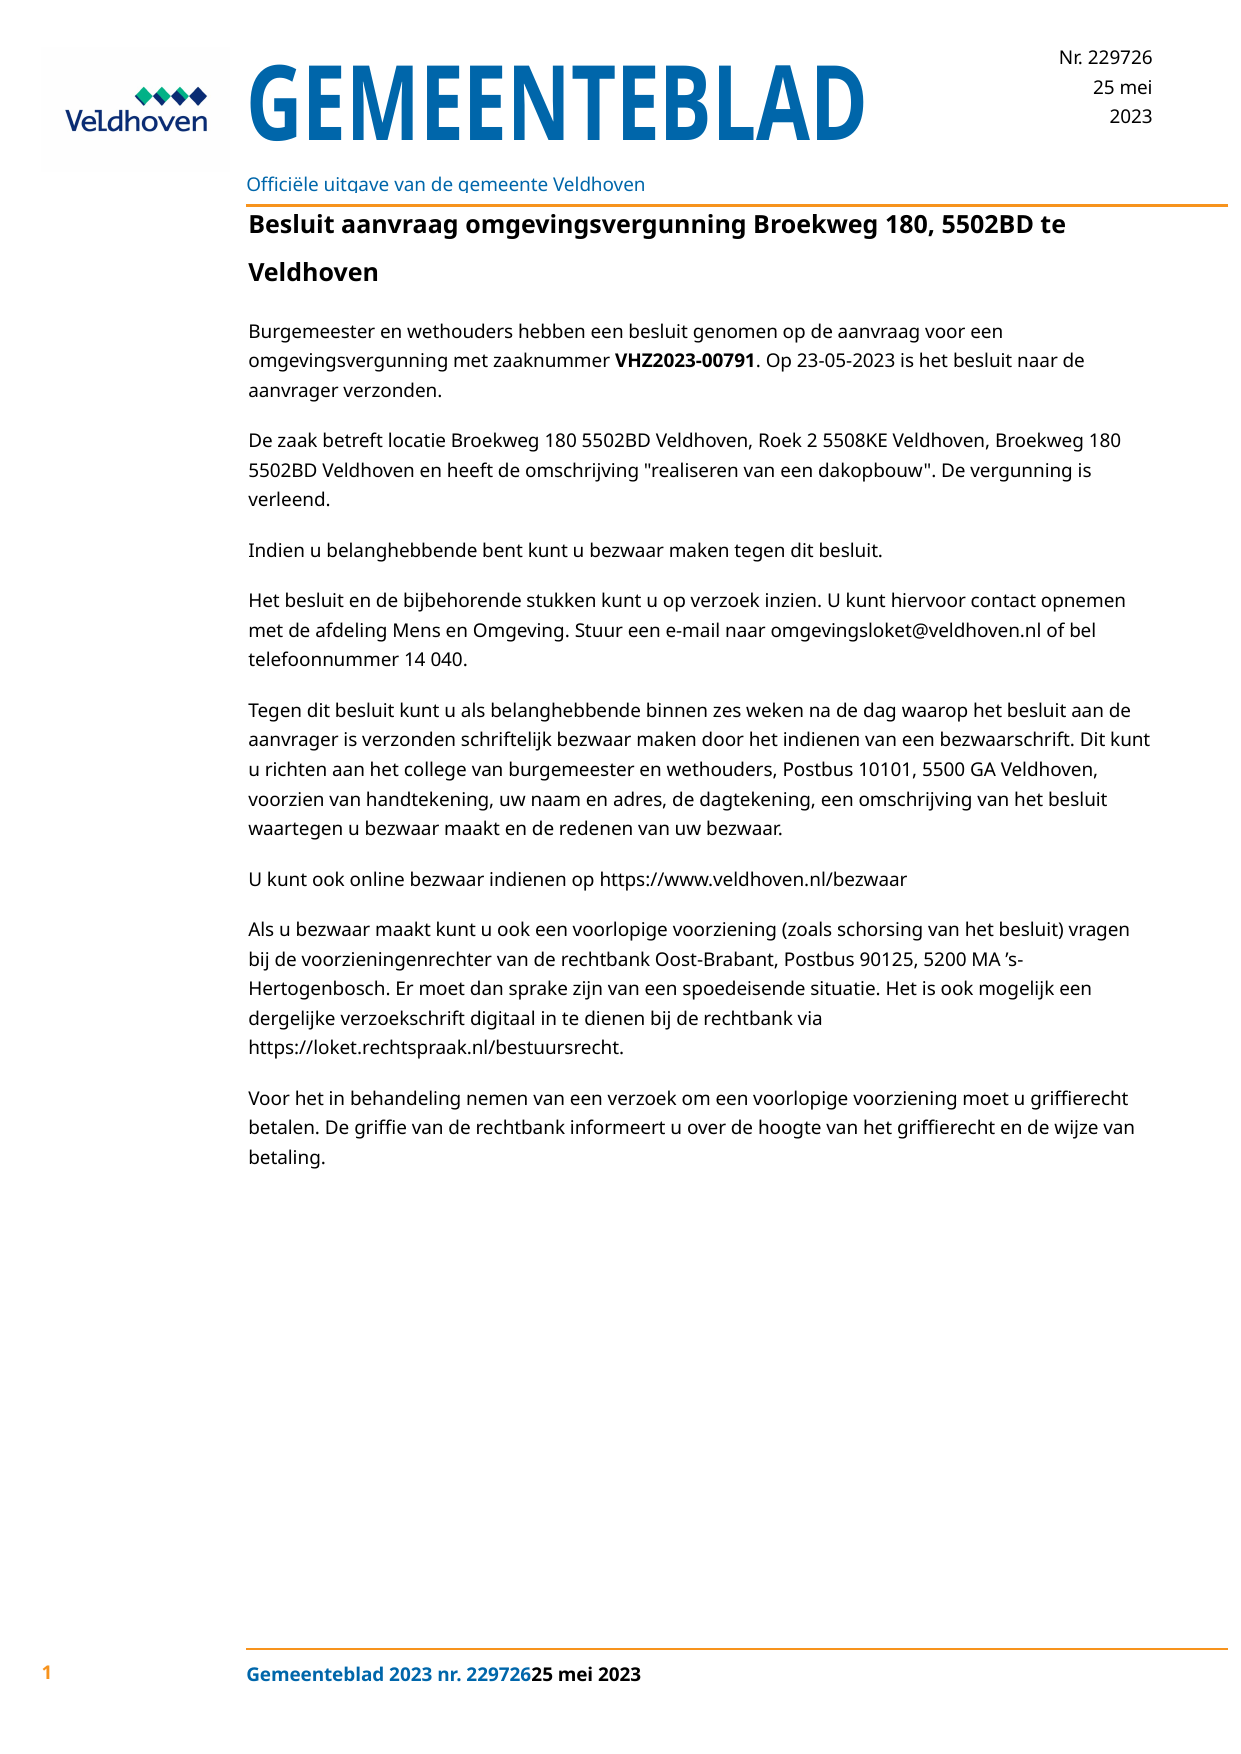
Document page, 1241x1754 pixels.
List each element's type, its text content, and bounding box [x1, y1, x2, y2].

picture [41, 47, 231, 172]
text Tegen dit besluit kunt u als belanghebbende binnen zes weken na de dag waarop het besluit aan de aanvrager is verzonden schriftelijk bezwaar maken door het indienen van een bezwaarschrift. Dit kunt u richten aan het college van burgemeester en wethouders, Postbus 10101, 5500 GA Veldhoven, voorzien van handtekening, uw naam en adres, de dagtekening, een omschrijving van het besluit waartegen u bezwaar maakt en de redenen van uw bezwaar. [248, 697, 1152, 841]
text Voor het in behandeling nemen van een verzoek om een voorlopige voorziening moet u griffierecht betalen. De griffie van de rechtbank informeert u over de hoogte van het griffierecht en de wijze van betaling. [248, 1085, 1152, 1170]
text Besluit aanvraag omgevingsvergunning Broekweg 180, 5502BD te Veldhoven [248, 207, 1152, 288]
text Burgemeester en wethouders hebben een besluit genomen op de aanvraag voor een omgevingsvergunning met zaaknummer VHZ2023-00791. Op 23-05-2023 is het besluit naar de aanvrager verzonden. [248, 318, 1152, 403]
text U kunt ook online bezwaar indienen op https://www.veldhoven.nl/bezwaar [248, 866, 1152, 892]
text Als u bezwaar maakt kunt u ook een voorlopige voorziening (zoals schorsing van het besluit) vragen bij de voorzieningenrechter van de rechtbank Oost-Brabant, Postbus 90125, 5200 MA ’s-Hertogenbosch. Er moet dan sprake zijn van een spoedeisende situatie. Het is ook mogelijk een dergelijke verzoekschrift digitaal in te dienen bij de rechtbank via https://loket.rechtspraak.nl/bestuursrecht. [248, 916, 1152, 1060]
text De zaak betreft locatie Broekweg 180 5502BD Veldhoven, Roek 2 5508KE Veldhoven, Broekweg 180 5502BD Veldhoven en heeft de omschrijving "realiseren van een dakopbouw". De vergunning is verleend. [248, 427, 1152, 512]
text Het besluit en de bijbehorende stukken kunt u op verzoek inzien. U kunt hiervoor contact opnemen met de afdeling Mens en Omgeving. Stuur een e-mail naar omgevingsloket@veldhoven.nl of bel telefoonnummer 14 040. [248, 587, 1152, 672]
text Indien u belanghebbende bent kunt u bezwaar maken tegen dit besluit. [248, 537, 1152, 563]
